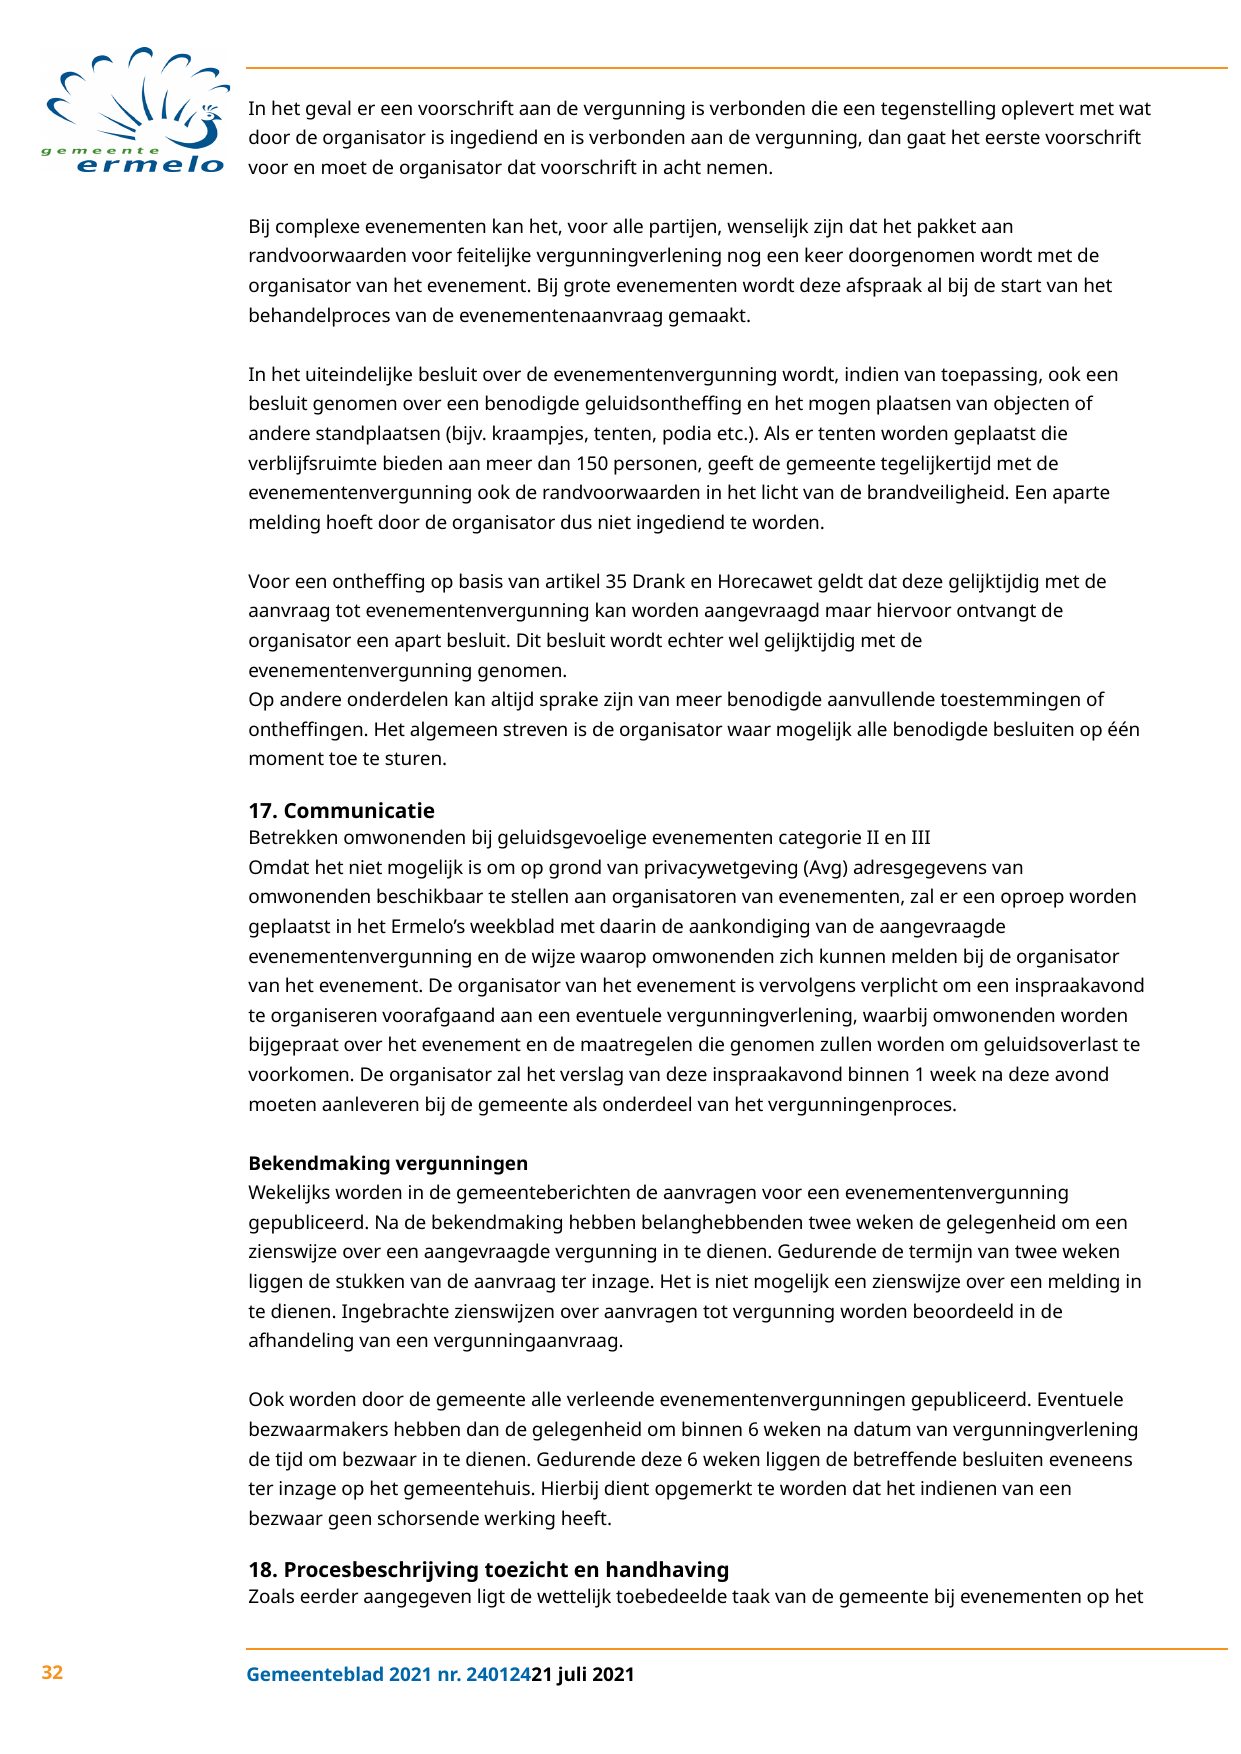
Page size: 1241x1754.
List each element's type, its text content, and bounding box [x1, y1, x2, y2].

text Bekendmaking vergunningen [248, 1150, 1152, 1176]
text Omdat het niet mogelijk is om op grond van privacywetgeving (Avg) adresgegevens van omwonenden beschikbaar te stellen aan organisatoren van evenementen, zal er een oproep worden geplaatst in het Ermelo’s weekblad met daarin de aankondiging van de aangevraagde evenementenvergunning en de wijze waarop omwonenden zich kunnen melden bij de organisator van het evenement. De organisator van het evenement is vervolgens verplicht om een inspraakavond te organiseren voorafgaand aan een eventuele vergunningverlening, waarbij omwonenden worden bijgepraat over het evenement en de maatregelen die genomen zullen worden om geluidsoverlast te voorkomen. De organisator zal het verslag van deze inspraakavond binnen 1 week na deze avond moeten aanleveren bij de gemeente als onderdeel van het vergunningenproces. [248, 854, 1152, 1116]
text 17. Communicatie [248, 796, 1152, 824]
text In het geval er een voorschrift aan de vergunning is verbonden die een tegenstelling oplevert met wat door de organisator is ingediend en is verbonden aan de vergunning, dan gaat het eerste voorschrift voor en moet de organisator dat voorschrift in acht nemen. [248, 95, 1152, 180]
text 18. Procesbeschrijving toezicht en handhaving [248, 1555, 1152, 1584]
text In het uiteindelijke besluit over de evenementenvergunning wordt, indien van toepassing, ook een besluit genomen over een benodigde geluidsontheffing en het mogen plaatsen van objecten of andere standplaatsen (bijv. kraampjes, tenten, podia etc.). Als er tenten worden geplaatst die verblijfsruimte bieden aan meer dan 150 personen, geeft de gemeente tegelijkertijd met de evenementenvergunning ook de randvoorwaarden in het licht van de brandveiligheid. Een aparte melding hoeft door de organisator dus niet ingediend te worden. [248, 361, 1152, 535]
text Wekelijks worden in de gemeenteberichten de aanvragen voor een evenementenvergunning gepubliceerd. Na de bekendmaking hebben belanghebbenden twee weken de gelegenheid om een zienswijze over een aangevraagde vergunning in te dienen. Gedurende de termijn van twee weken liggen de stukken van de aanvraag ter inzage. Het is niet mogelijk een zienswijze over een melding in te dienen. Ingebrachte zienswijzen over aanvragen tot vergunning worden beoordeeld in de afhandeling van een vergunningaanvraag. [248, 1179, 1152, 1353]
picture [41, 47, 231, 172]
text Op andere onderdelen kan altijd sprake zijn van meer benodigde aanvullende toestemmingen of ontheffingen. Het algemeen streven is de organisator waar mogelijk alle benodigde besluiten op één moment toe te sturen. [248, 686, 1152, 771]
text Bij complexe evenementen kan het, voor alle partijen, wenselijk zijn dat het pakket aan randvoorwaarden voor feitelijke vergunningverlening nog een keer doorgenomen wordt met de organisator van het evenement. Bij grote evenementen wordt deze afspraak al bij de start van het behandelproces van de evenementenaanvraag gemaakt. [248, 213, 1152, 328]
text Ook worden door de gemeente alle verleende evenementenvergunningen gepubliceerd. Eventuele bezwaarmakers hebben dan de gelegenheid om binnen 6 weken na datum van vergunningverlening de tijd om bezwaar in te dienen. Gedurende deze 6 weken liggen de betreffende besluiten eveneens ter inzage op het gemeentehuis. Hierbij dient opgemerkt te worden dat het indienen van een bezwaar geen schorsende werking heeft. [248, 1387, 1152, 1531]
text Betrekken omwonenden bij geluidsgevoelige evenementen categorie II en III [248, 824, 1152, 850]
text Voor een ontheffing op basis van artikel 35 Drank en Horecawet geldt dat deze gelijktijdig met de aanvraag tot evenementenvergunning kan worden aangevraagd maar hiervoor ontvangt de organisator een apart besluit. Dit besluit wordt echter wel gelijktijdig met de evenementenvergunning genomen. [248, 568, 1152, 683]
text Zoals eerder aangegeven ligt de wettelijk toebedeelde taak van de gemeente bij evenementen op het [248, 1584, 1152, 1609]
